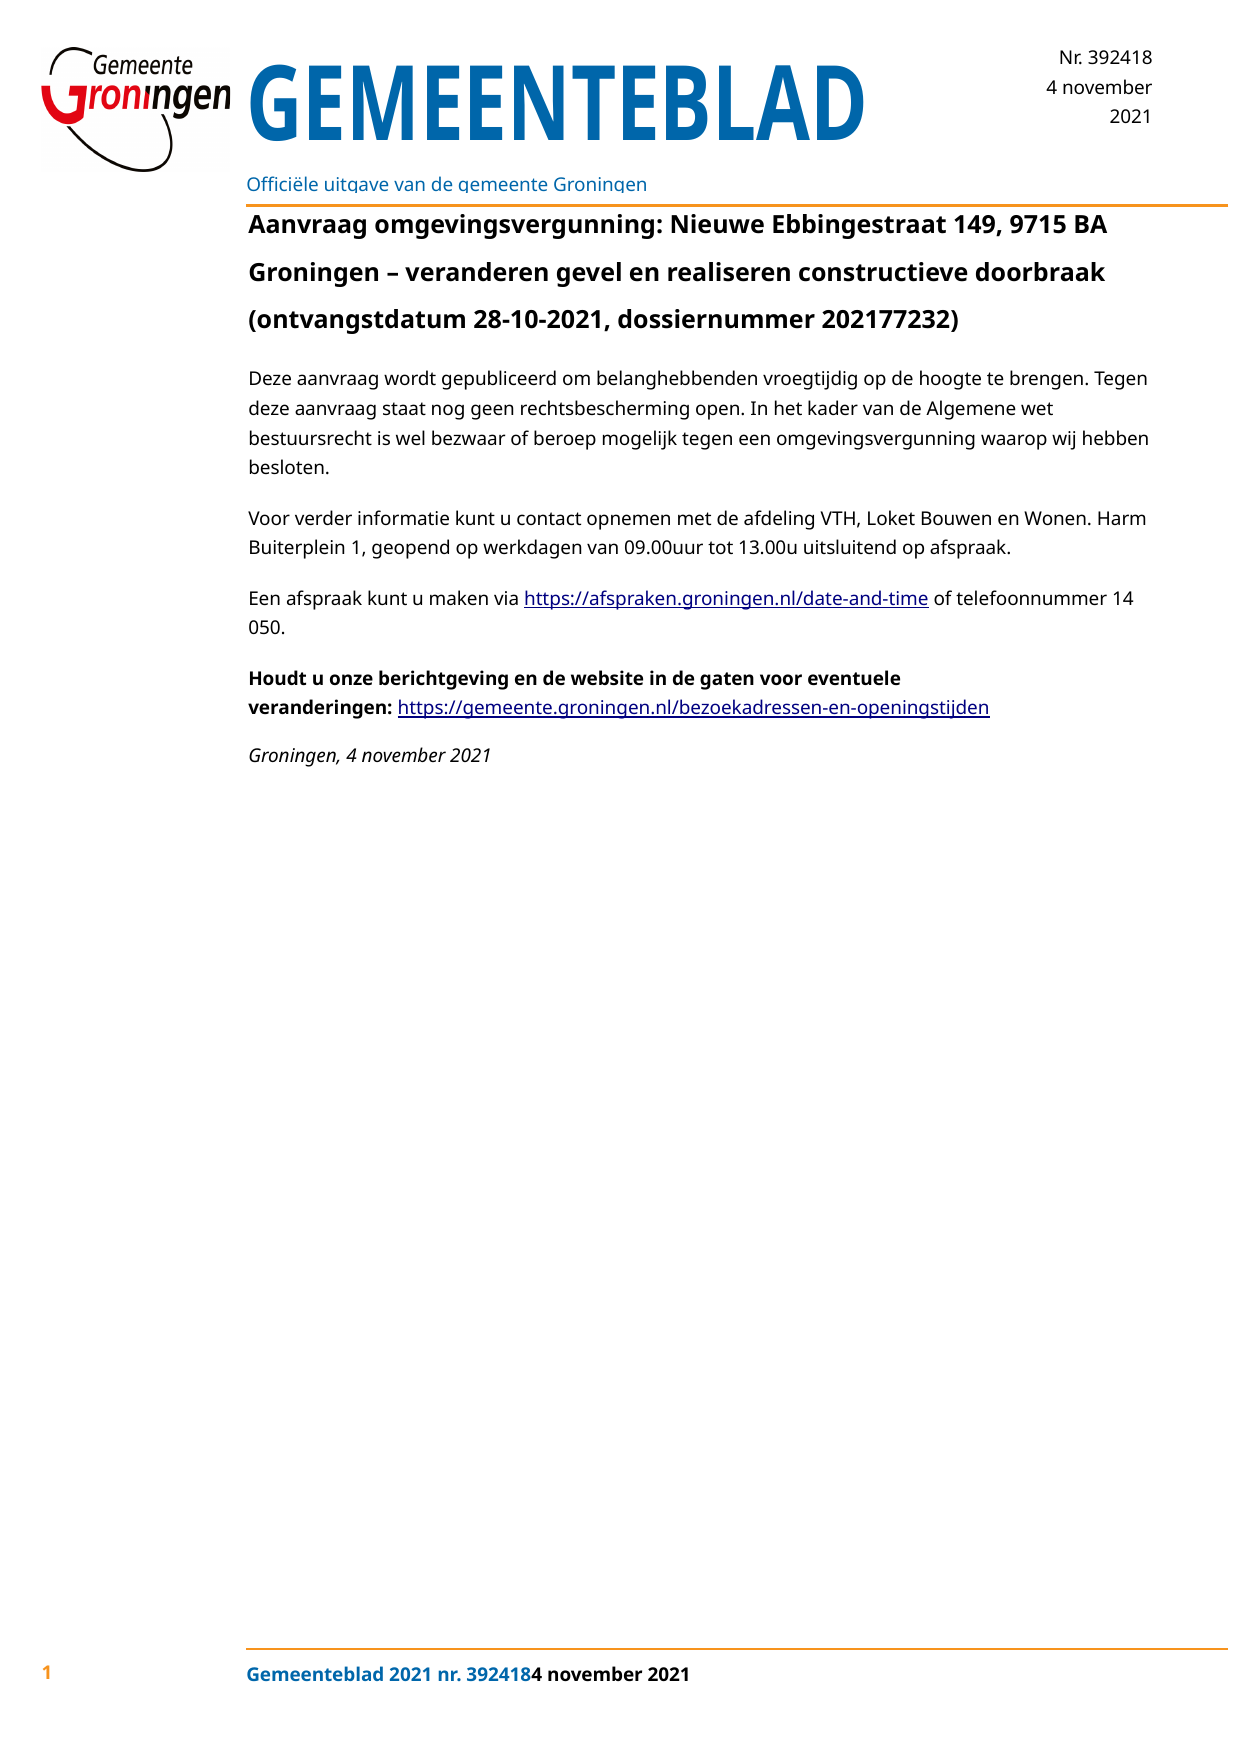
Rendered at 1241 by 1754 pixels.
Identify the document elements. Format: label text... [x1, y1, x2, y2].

picture [41, 47, 231, 172]
text Houdt u onze berichtgeving en de website in de gaten voor eventuele veranderingen: https://gemeente.groningen.nl/bezoekadressen-en-openingstijden [248, 665, 1152, 720]
text Deze aanvraag wordt gepubliceerd om belanghebbenden vroegtijdig op de hoogte te brengen. Tegen deze aanvraag staat nog geen rechtsbescherming open. In het kader van de Algemene wet bestuursrecht is wel bezwaar of beroep mogelijk tegen een omgevingsvergunning waarop wij hebben besloten. [248, 366, 1152, 480]
text Aanvraag omgevingsvergunning: Nieuwe Ebbingestraat 149, 9715 BA Groningen – veranderen gevel en realiseren constructieve doorbraak (ontvangstdatum 28-10-2021, dossiernummer 202177232) [248, 207, 1152, 336]
text Een afspraak kunt u maken via https://afspraken.groningen.nl/date-and-time of telefoonnummer 14 050. [248, 585, 1152, 640]
text Groningen, 4 november 2021 [248, 742, 1152, 768]
text Voor verder informatie kunt u contact opnemen met de afdeling VTH, Loket Bouwen en Wonen. Harm Buiterplein 1, geopend op werkdagen van 09.00uur tot 13.00u uitsluitend op afspraak. [248, 505, 1152, 560]
